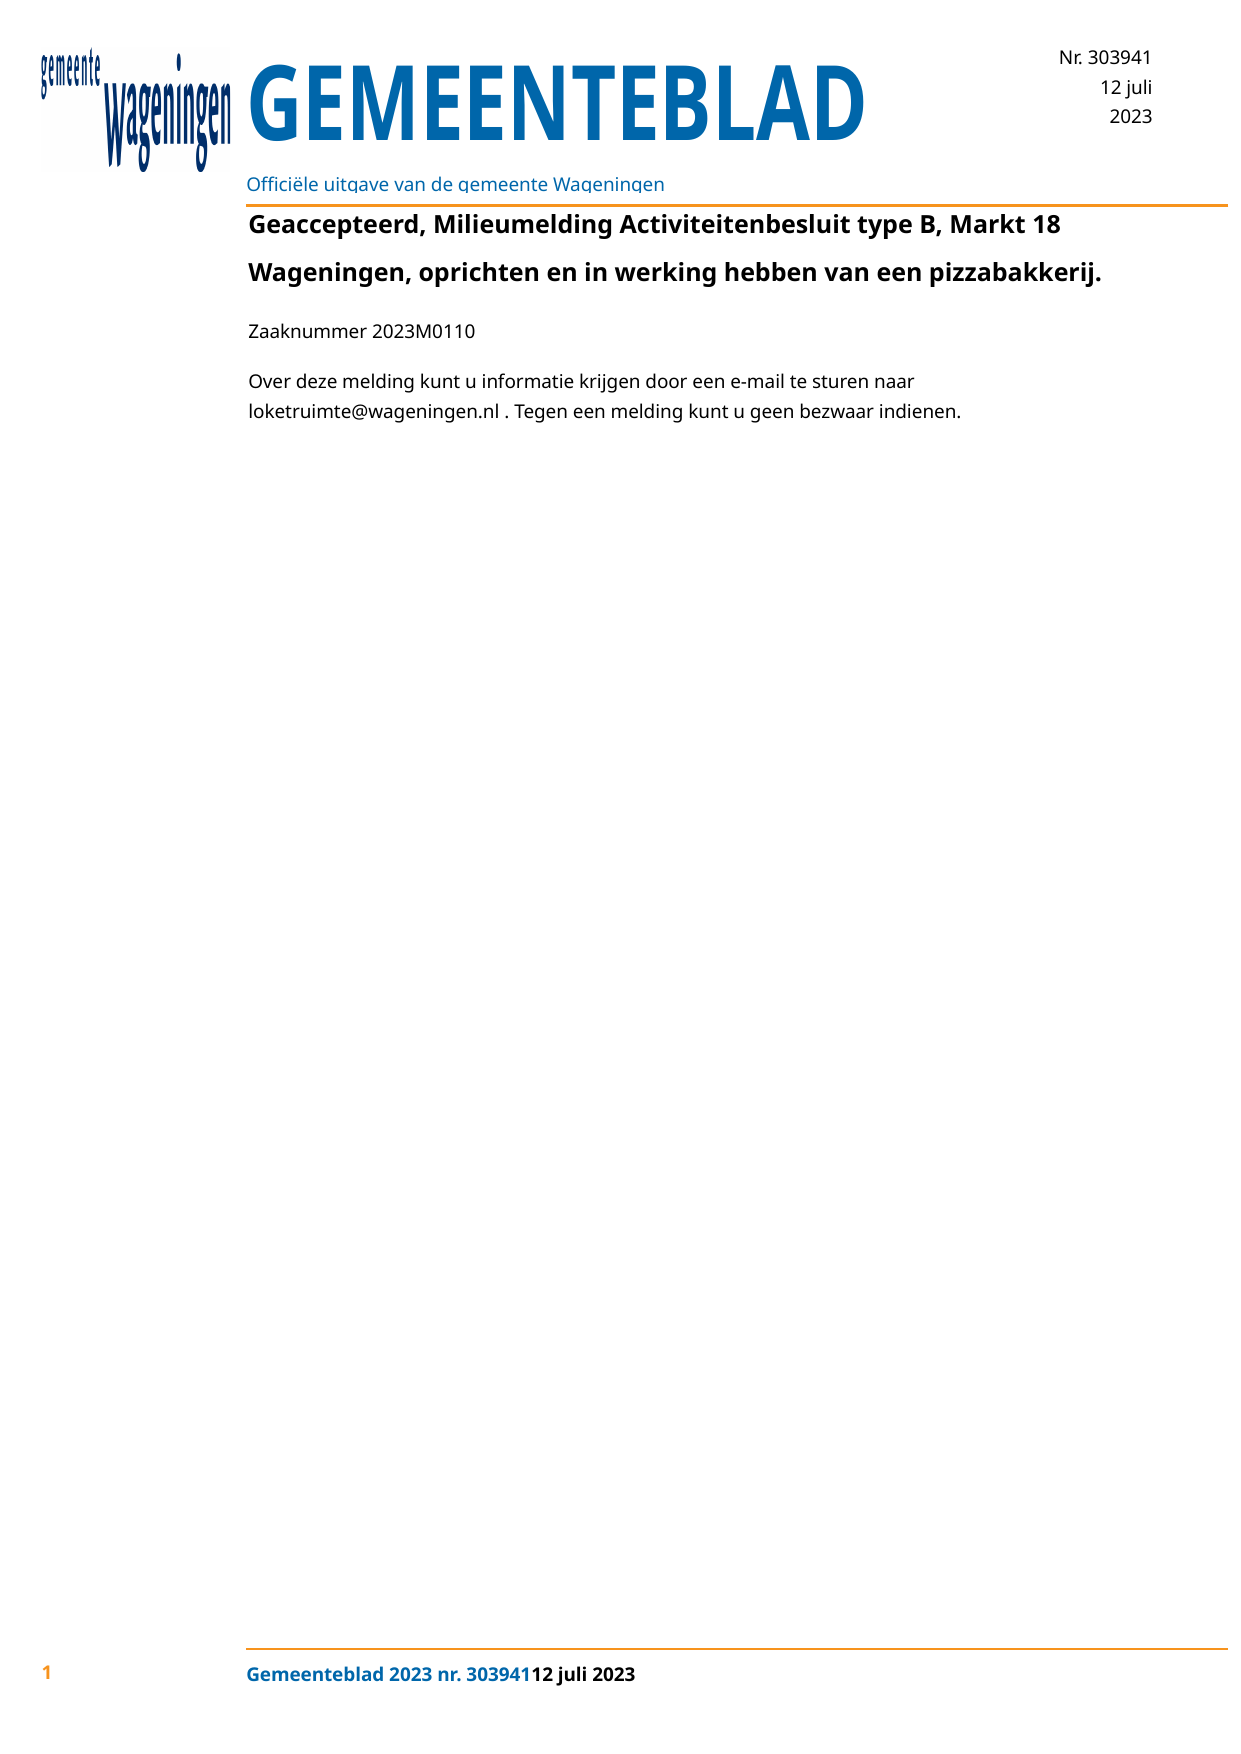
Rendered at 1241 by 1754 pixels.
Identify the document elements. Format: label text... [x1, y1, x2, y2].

text Geaccepteerd, Milieumelding Activiteitenbesluit type B, Markt 18 Wageningen, oprichten en in werking hebben van een pizzabakkerij. [248, 207, 1152, 288]
text Over deze melding kunt u informatie krijgen door een e-mail te sturen naar loketruimte@wageningen.nl . Tegen een melding kunt u geen bezwaar indienen. [248, 368, 1152, 424]
text Zaaknummer 2023M0110 [248, 318, 1152, 344]
picture [41, 47, 231, 172]
